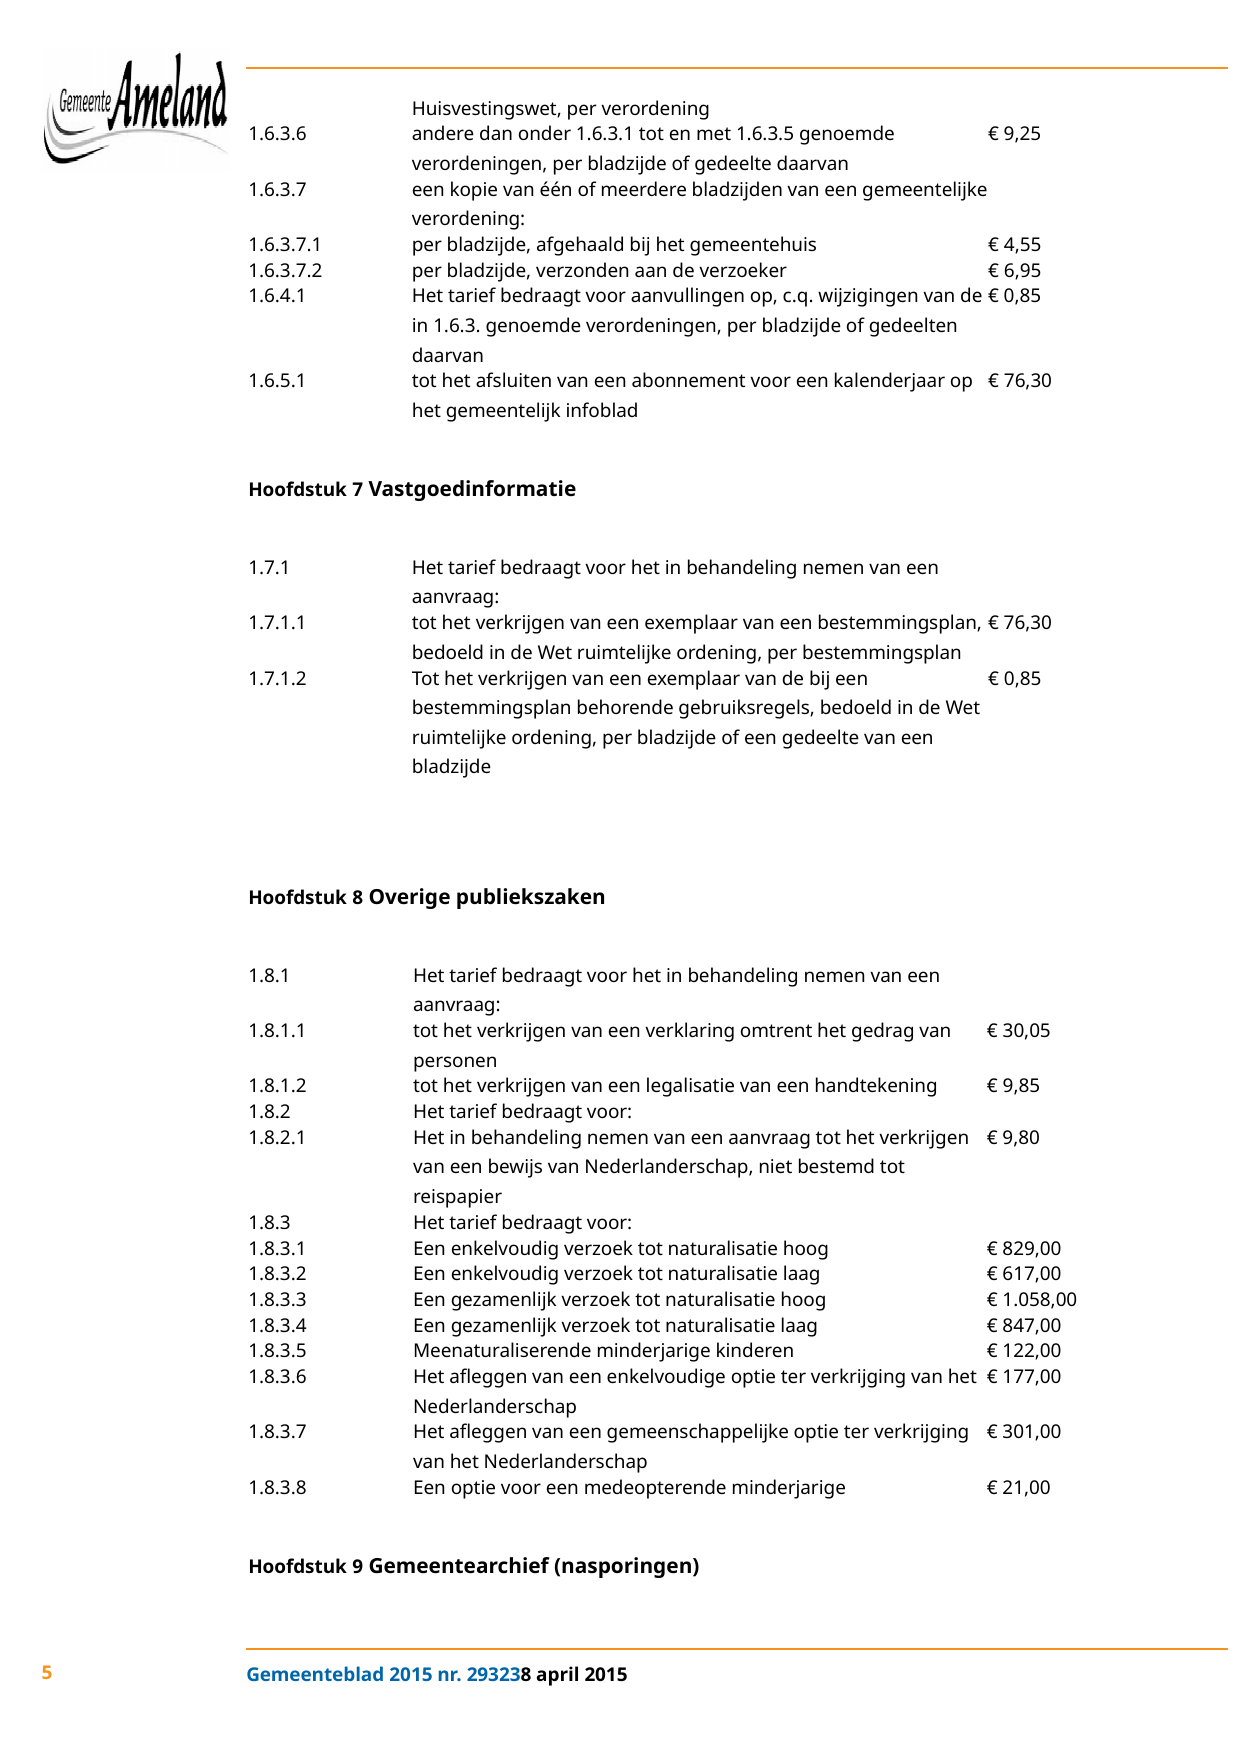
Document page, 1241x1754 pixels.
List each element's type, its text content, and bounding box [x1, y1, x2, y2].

table_cell Het tarief bedraagt voor: [413, 1099, 987, 1124]
table_cell [988, 176, 1152, 231]
table_cell 1.7.1.1 [248, 610, 412, 665]
table_cell [987, 1209, 1152, 1235]
table_cell 1.8.3.6 [248, 1364, 413, 1419]
table_cell [248, 779, 412, 805]
table_cell € 122,00 [987, 1338, 1152, 1363]
table_cell 1.6.3.6 [248, 121, 412, 176]
table_cell € 9,25 [988, 121, 1152, 176]
table_cell een kopie van één of meerdere bladzijden van een gemeentelijke verordening: [412, 176, 988, 231]
table_cell € 9,80 [987, 1124, 1152, 1209]
table_cell Het afleggen van een gemeenschappelijke optie ter verkrijging van het Nederlanderschap [413, 1419, 987, 1474]
table_cell 1.8.3.4 [248, 1312, 413, 1338]
table_cell Tot het verkrijgen van een exemplaar van de bij een bestemmingsplan behorende gebruiksregels, bedoeld in de Wet ruimtelijke ordening, per bladzijde of een gedeelte van een bladzijde [412, 665, 988, 779]
table_cell € 847,00 [987, 1312, 1152, 1338]
table_cell Een enkelvoudig verzoek tot naturalisatie laag [413, 1261, 987, 1286]
table_cell 1.8.3.3 [248, 1286, 413, 1312]
table_cell 1.8.3.8 [248, 1474, 413, 1500]
table_cell € 6,95 [988, 257, 1152, 283]
table_cell andere dan onder 1.6.3.1 tot en met 1.6.3.5 genoemde verordeningen, per bladzijde of gedeelte daarvan [412, 121, 988, 176]
table_cell Meenaturaliserende minderjarige kinderen [413, 1338, 987, 1363]
table_cell Een gezamenlijk verzoek tot naturalisatie laag [413, 1312, 987, 1338]
table_cell per bladzijde, afgehaald bij het gemeentehuis [412, 231, 988, 257]
table_cell Het afleggen van een enkelvoudige optie ter verkrijging van het Nederlanderschap [413, 1364, 987, 1419]
table_header [987, 936, 1152, 962]
table_cell Het tarief bedraagt voor aanvullingen op, c.q. wijzigingen van de in 1.6.3. genoemde verordeningen, per bladzijde of gedeelten daarvan [412, 283, 988, 367]
table_cell [248, 805, 412, 831]
table_cell per bladzijde, verzonden aan de verzoeker [412, 257, 988, 283]
table_cell € 0,85 [988, 283, 1152, 367]
table_cell 1.6.5.1 [248, 368, 412, 423]
table_cell € 4,55 [988, 231, 1152, 257]
table_cell [988, 805, 1152, 831]
table_cell tot het verkrijgen van een verklaring omtrent het gedrag van personen [413, 1018, 987, 1073]
table_header [988, 529, 1152, 554]
table_cell tot het verkrijgen van een exemplaar van een bestemmingsplan, bedoeld in de Wet ruimtelijke ordening, per bestemmingsplan [412, 610, 988, 665]
picture [41, 47, 231, 172]
table_cell Een optie voor een medeopterende minderjarige [413, 1474, 987, 1500]
table_cell [987, 962, 1152, 1017]
table_cell [988, 779, 1152, 805]
text Hoofdstuk 9 Gemeentearchief (nasporingen) [248, 1551, 1152, 1580]
table_cell 1.8.3.5 [248, 1338, 413, 1363]
table_cell Het tarief bedraagt voor het in behandeling nemen van een aanvraag: [412, 554, 988, 609]
table_cell 1.8.3.1 [248, 1235, 413, 1261]
table_header [413, 936, 987, 962]
table_cell 1.6.4.1 [248, 283, 412, 367]
table_cell € 1.058,00 [987, 1286, 1152, 1312]
table_cell 1.8.1.1 [248, 1018, 413, 1073]
table_cell tot het afsluiten van een abonnement voor een kalenderjaar op het gemeentelijk infoblad [412, 368, 988, 423]
table_cell [988, 554, 1152, 609]
table_cell Een enkelvoudig verzoek tot naturalisatie hoog [413, 1235, 987, 1261]
text Hoofdstuk 8 Overige publiekszaken [248, 882, 1152, 911]
table_cell 1.6.3.7.2 [248, 257, 412, 283]
table_cell € 21,00 [987, 1474, 1152, 1500]
table_cell € 76,30 [988, 610, 1152, 665]
table_cell 1.8.1.2 [248, 1073, 413, 1098]
table_cell € 9,85 [987, 1073, 1152, 1098]
table_cell 1.8.1 [248, 962, 413, 1017]
table_cell € 617,00 [987, 1261, 1152, 1286]
table_cell 1.7.1 [248, 554, 412, 609]
table_cell € 30,05 [987, 1018, 1152, 1073]
table_cell Het tarief bedraagt voor: [413, 1209, 987, 1235]
table_cell Het in behandeling nemen van een aanvraag tot het verkrijgen van een bewijs van Nederlanderschap, niet bestemd tot reispapier [413, 1124, 987, 1209]
table_cell € 301,00 [987, 1419, 1152, 1474]
table_cell [987, 1099, 1152, 1124]
table_cell 1.8.3 [248, 1209, 413, 1235]
table_cell € 829,00 [987, 1235, 1152, 1261]
table_header [248, 529, 412, 554]
table_cell 1.6.3.7.1 [248, 231, 412, 257]
table_cell € 177,00 [987, 1364, 1152, 1419]
table_cell [988, 95, 1152, 121]
table_cell [412, 779, 988, 805]
text Hoofdstuk 7 Vastgoedinformatie [248, 474, 1152, 503]
table_cell [412, 805, 988, 831]
table_cell 1.8.2 [248, 1099, 413, 1124]
table_cell 1.8.3.7 [248, 1419, 413, 1474]
table_cell 1.8.3.2 [248, 1261, 413, 1286]
table_cell 1.8.2.1 [248, 1124, 413, 1209]
table_cell Een gezamenlijk verzoek tot naturalisatie hoog [413, 1286, 987, 1312]
table_cell € 76,30 [988, 368, 1152, 423]
table_cell tot het verkrijgen van een legalisatie van een handtekening [413, 1073, 987, 1098]
table_cell 1.6.3.7 [248, 176, 412, 231]
table_cell 1.7.1.2 [248, 665, 412, 779]
table_cell [248, 95, 412, 121]
table_header [412, 529, 988, 554]
table_header [248, 936, 413, 962]
table_cell Het tarief bedraagt voor het in behandeling nemen van een aanvraag: [413, 962, 987, 1017]
table_cell Huisvestingswet, per verordening [412, 95, 988, 121]
table_cell € 0,85 [988, 665, 1152, 779]
